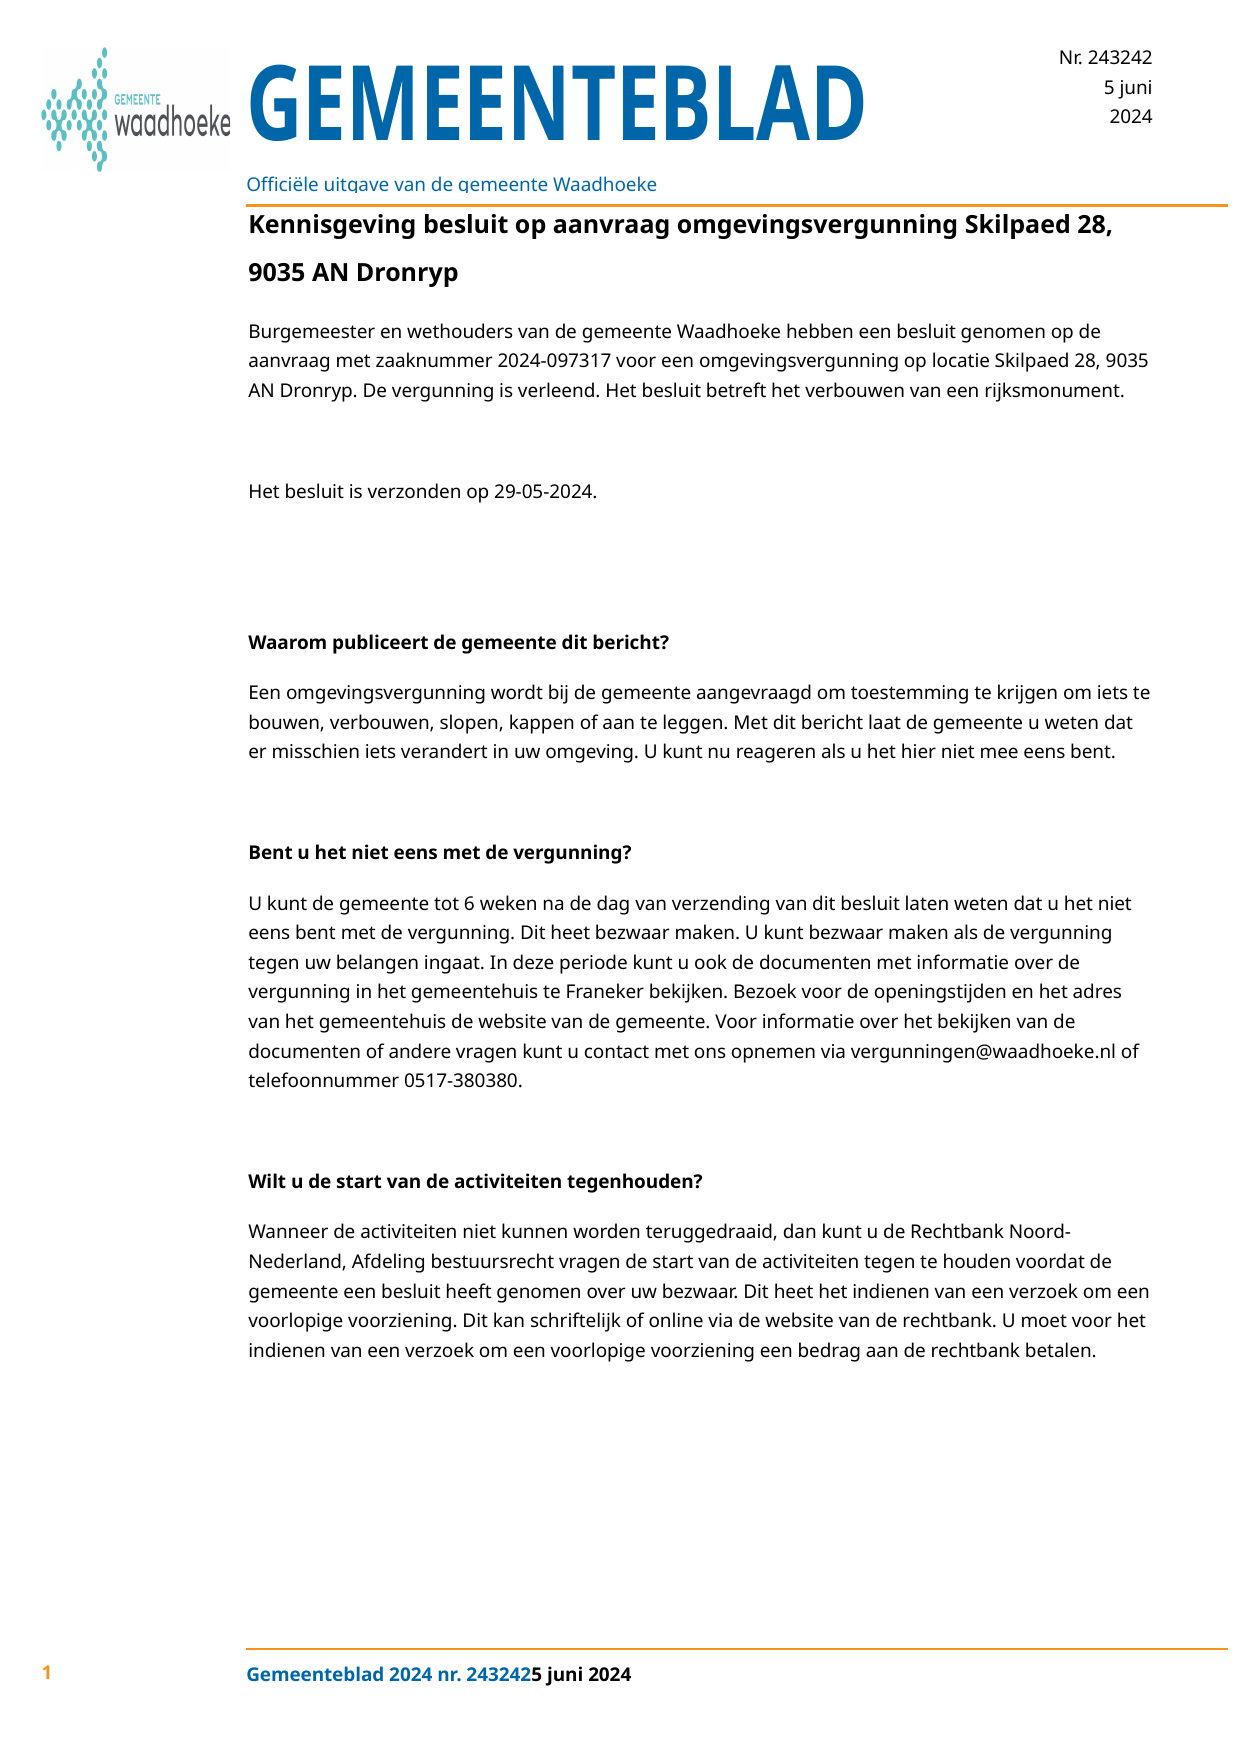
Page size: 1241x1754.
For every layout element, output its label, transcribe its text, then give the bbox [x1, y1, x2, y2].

text U kunt de gemeente tot 6 weken na de dag van verzending van dit besluit laten weten dat u het niet eens bent met de vergunning. Dit heet bezwaar maken. U kunt bezwaar maken als de vergunning tegen uw belangen ingaat. In deze periode kunt u ook de documenten met informatie over de vergunning in het gemeentehuis te Franeker bekijken. Bezoek voor de openingstijden en het adres van het gemeentehuis de website van de gemeente. Voor informatie over het bekijken van de documenten of andere vragen kunt u contact met ons opnemen via vergunningen@waadhoeke.nl of telefoonnummer 0517-380380. [248, 890, 1152, 1093]
text Het besluit is verzonden op 29-05-2024. [248, 478, 1152, 504]
picture [41, 47, 231, 172]
text Kennisgeving besluit op aanvraag omgevingsvergunning Skilpaed 28, 9035 AN Dronryp [248, 207, 1152, 288]
text Bent u het niet eens met de vergunning? [248, 839, 1152, 865]
text Waarom publiceert de gemeente dit bericht? [248, 629, 1152, 655]
text Wilt u de start van de activiteiten tegenhouden? [248, 1168, 1152, 1194]
text Burgemeester en wethouders van de gemeente Waadhoeke hebben een besluit genomen op de aanvraag met zaaknummer 2024-097317 voor een omgevingsvergunning op locatie Skilpaed 28, 9035 AN Dronryp. De vergunning is verleend. Het besluit betreft het verbouwen van een rijksmonument. [248, 318, 1152, 403]
text Wanneer de activiteiten niet kunnen worden teruggedraaid, dan kunt u de Rechtbank Noord-Nederland, Afdeling bestuursrecht vragen de start van de activiteiten tegen te houden voordat de gemeente een besluit heeft genomen over uw bezwaar. Dit heet het indienen van een verzoek om een voorlopige voorziening. Dit kan schriftelijk of online via de website van de rechtbank. U moet voor het indienen van een verzoek om een voorlopige voorziening een bedrag aan de rechtbank betalen. [248, 1219, 1152, 1363]
text Een omgevingsvergunning wordt bij de gemeente aangevraagd om toestemming te krijgen om iets te bouwen, verbouwen, slopen, kappen of aan te leggen. Met dit bericht laat de gemeente u weten dat er misschien iets verandert in uw omgeving. U kunt nu reageren als u het hier niet mee eens bent. [248, 679, 1152, 764]
